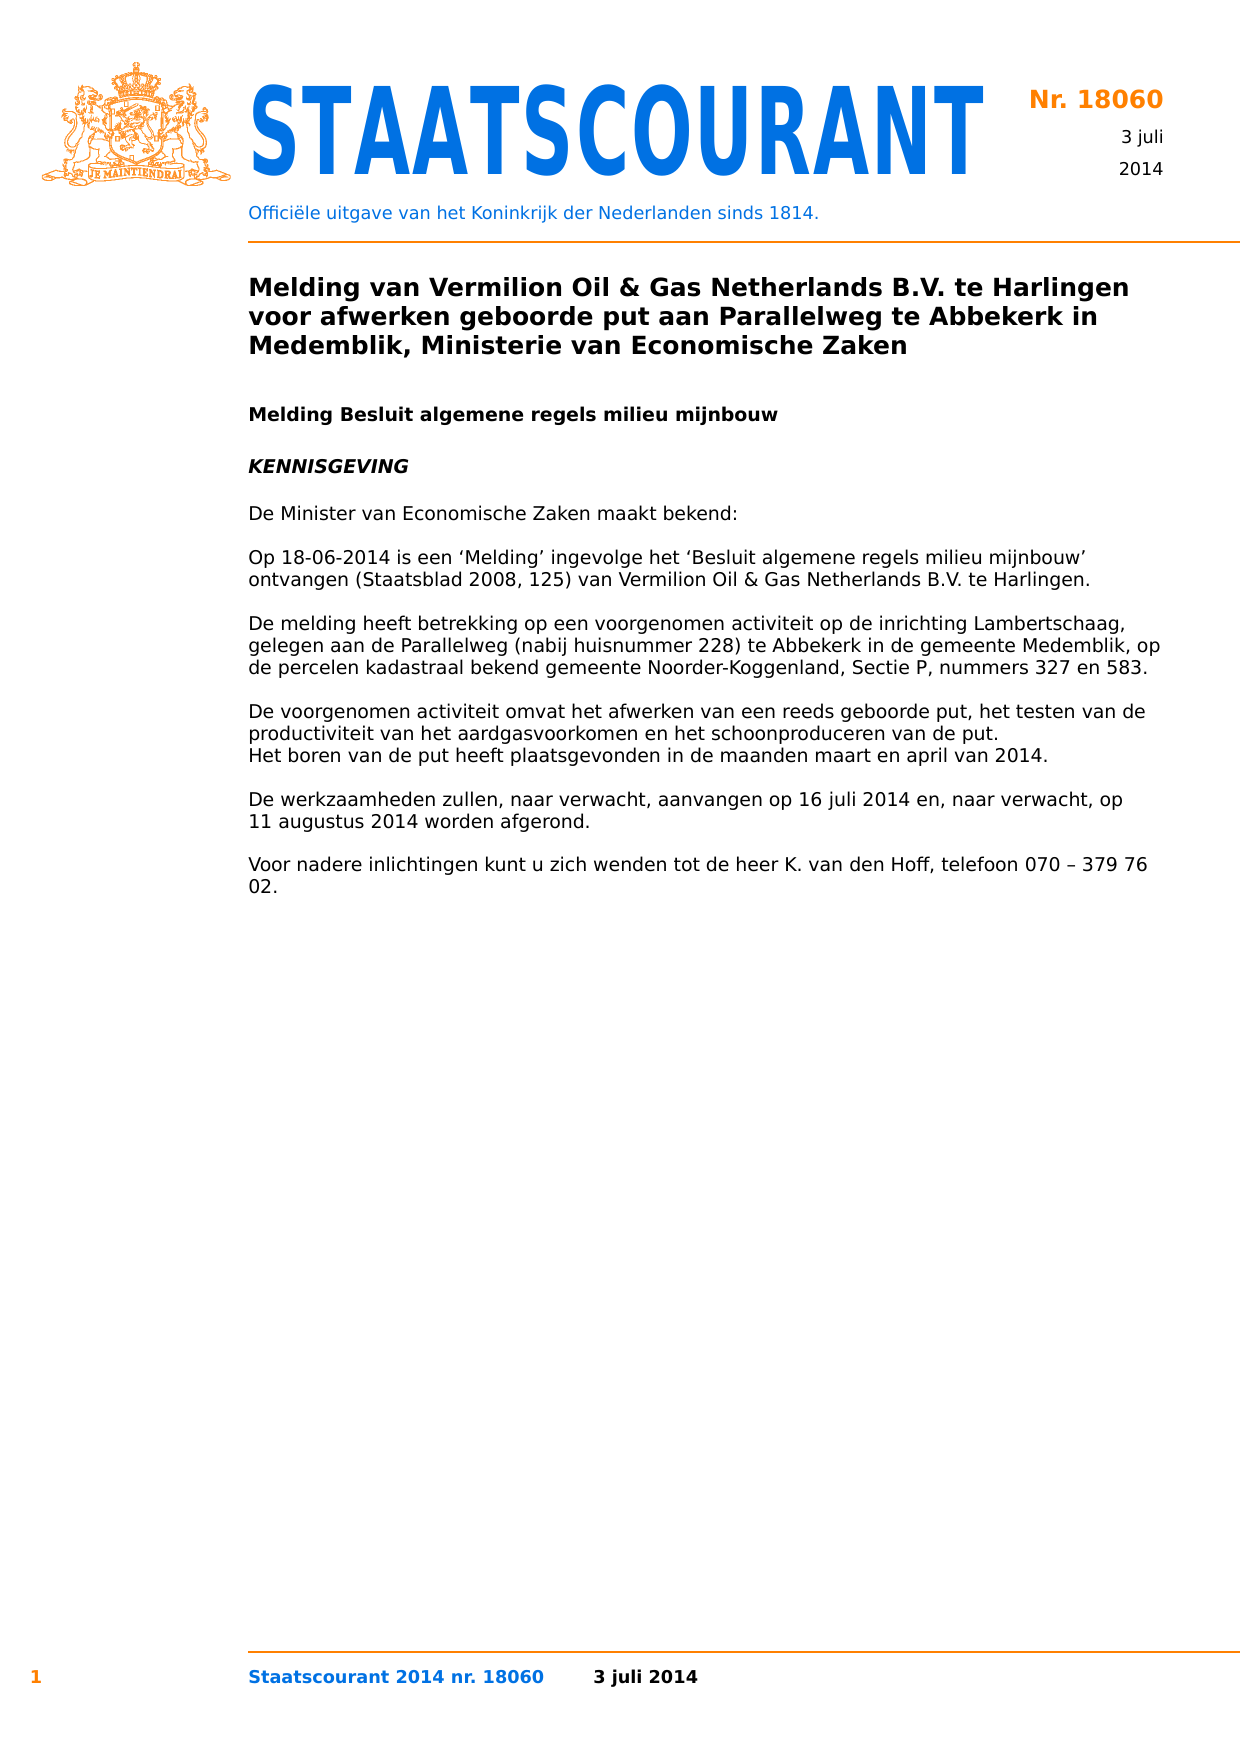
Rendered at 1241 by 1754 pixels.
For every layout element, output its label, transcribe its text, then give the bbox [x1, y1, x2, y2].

text De werkzaamheden zullen, naar verwacht, aanvangen op 16 juli 2014 en, naar verwacht, op 11 augustus 2014 worden afgerond. [248, 788, 1163, 832]
table_header STAATSCOURANT [248, 62, 998, 203]
subtitle KENNISGEVING [248, 456, 1163, 478]
subtitle Melding van Vermilion Oil & Gas Netherlands B.V. te Harlingen voor afwerken geboorde put aan Parallelweg te Abbekerk in Medemblik, Ministerie van Economische Zaken [248, 273, 1163, 361]
text De melding heeft betrekking op een voorgenomen activiteit op de inrichting Lambertschaag, gelegen aan de Parallelweg (nabij huisnummer 228) te Abbekerk in de gemeente Medemblik, op de percelen kadastraal bekend gemeente Noorder-Koggenland, Sectie P, nummers 327 en 583. [248, 613, 1163, 679]
table_header Nr. 18060 [998, 62, 1240, 121]
picture [41, 62, 231, 186]
text Op 18-06-2014 is een ‘Melding’ ingevolge het ‘Besluit algemene regels milieu mijnbouw’ ontvangen (Staatsblad 2008, 125) van Vermilion Oil & Gas Netherlands B.V. te Harlingen. [248, 547, 1163, 591]
text De Minister van Economische Zaken maakt bekend: [248, 503, 1163, 525]
text Voor nadere inlichtingen kunt u zich wenden tot de heer K. van den Hoff, telefoon 070 – 379 76 02. [248, 854, 1163, 898]
text Het boren van de put heeft plaatsgevonden in de maanden maart en april van 2014. [248, 745, 1163, 767]
table_header [25, 62, 248, 241]
text De voorgenomen activiteit omvat het afwerken van een reeds geboorde put, het testen van de productiviteit van het aardgasvoorkomen en het schoonproduceren van de put. [248, 701, 1163, 745]
subtitle Melding Besluit algemene regels milieu mijnbouw [248, 404, 1163, 426]
table_cell 3 juli [998, 121, 1240, 153]
table_cell 2014 [998, 153, 1240, 203]
table_cell Officiële uitgave van het Koninkrijk der Nederlanden sinds 1814. [248, 203, 1240, 241]
